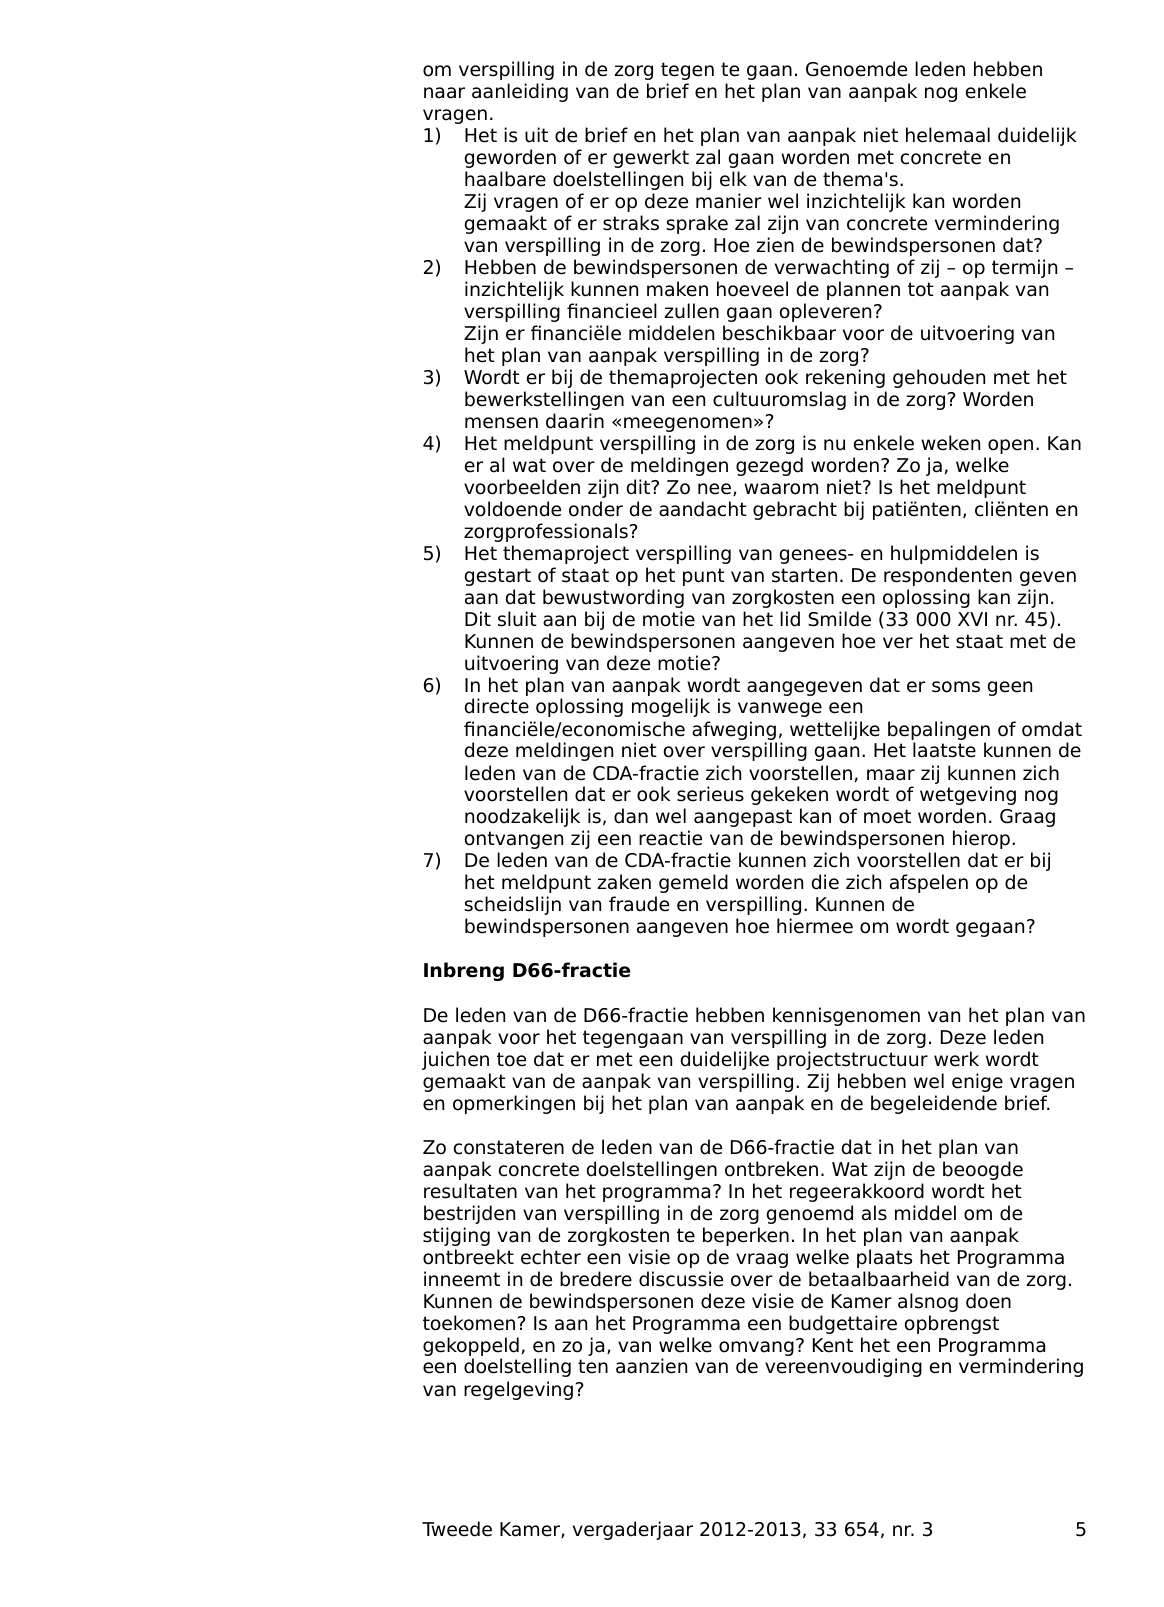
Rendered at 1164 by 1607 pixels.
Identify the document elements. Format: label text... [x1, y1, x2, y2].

text 3) Wordt er bij de themaprojecten ook rekening gehouden met het bewerkstellingen van een cultuuromslag in de zorg? Worden mensen daarin «meegenomen»? [422, 367, 1087, 433]
text Zij vragen of er op deze manier wel inzichtelijk kan worden gemaakt of er straks sprake zal zijn van concrete vermindering van verspilling in de zorg. Hoe zien de bewindspersonen dat? [464, 191, 1087, 257]
text Zijn er financiële middelen beschikbaar voor de uitvoering van het plan van aanpak verspilling in de zorg? [464, 323, 1087, 367]
subtitle Inbreng D66-fractie [422, 960, 1087, 982]
text om verspilling in de zorg tegen te gaan. Genoemde leden hebben naar aanleiding van de brief en het plan van aanpak nog enkele vragen. [422, 59, 1087, 125]
text 4) Het meldpunt verspilling in de zorg is nu enkele weken open. Kan er al wat over de meldingen gezegd worden? Zo ja, welke voorbeelden zijn dit? Zo nee, waarom niet? Is het meldpunt voldoende onder de aandacht gebracht bij patiënten, cliënten en zorgprofessionals? [422, 433, 1087, 543]
text De leden van de D66-fractie hebben kennisgenomen van het plan van aanpak voor het tegengaan van verspilling in de zorg. Deze leden juichen toe dat er met een duidelijke projectstructuur werk wordt gemaakt van de aanpak van verspilling. Zij hebben wel enige vragen en opmerkingen bij het plan van aanpak en de begeleidende brief. [422, 1004, 1087, 1114]
text Zo constateren de leden van de D66-fractie dat in het plan van aanpak concrete doelstellingen ontbreken. Wat zijn de beoogde resultaten van het programma? In het regeerakkoord wordt het bestrijden van verspilling in de zorg genoemd als middel om de stijging van de zorgkosten te beperken. In het plan van aanpak ontbreekt echter een visie op de vraag welke plaats het Programma inneemt in de bredere discussie over de betaalbaarheid van de zorg. Kunnen de bewindspersonen deze visie de Kamer alsnog doen toekomen? Is aan het Programma een budgettaire opbrengst gekoppeld, en zo ja, van welke omvang? Kent het een Programma een doelstelling ten aanzien van de vereenvoudiging en vermindering van regelgeving? [422, 1137, 1087, 1400]
text 7) De leden van de CDA-fractie kunnen zich voorstellen dat er bij het meldpunt zaken gemeld worden die zich afspelen op de scheidslijn van fraude en verspilling. Kunnen de bewindspersonen aangeven hoe hiermee om wordt gegaan? [422, 850, 1087, 938]
text 2) Hebben de bewindspersonen de verwachting of zij – op termijn – inzichtelijk kunnen maken hoeveel de plannen tot aanpak van verspilling financieel zullen gaan opleveren? [422, 257, 1087, 323]
text 5) Het themaproject verspilling van genees- en hulpmiddelen is gestart of staat op het punt van starten. De respondenten geven aan dat bewustwording van zorgkosten een oplossing kan zijn. Dit sluit aan bij de motie van het lid Smilde (33 000 XVI nr. 45). Kunnen de bewindspersonen aangeven hoe ver het staat met de uitvoering van deze motie? [422, 543, 1087, 674]
text 6) In het plan van aanpak wordt aangegeven dat er soms geen directe oplossing mogelijk is vanwege een financiële/economische afweging, wettelijke bepalingen of omdat deze meldingen niet over verspilling gaan. Het laatste kunnen de leden van de CDA-fractie zich voorstellen, maar zij kunnen zich voorstellen dat er ook serieus gekeken wordt of wetgeving nog noodzakelijk is, dan wel aangepast kan of moet worden. Graag ontvangen zij een reactie van de bewindspersonen hierop. [422, 674, 1087, 850]
text 1) Het is uit de brief en het plan van aanpak niet helemaal duidelijk geworden of er gewerkt zal gaan worden met concrete en haalbare doelstellingen bij elk van de thema's. [422, 125, 1087, 191]
